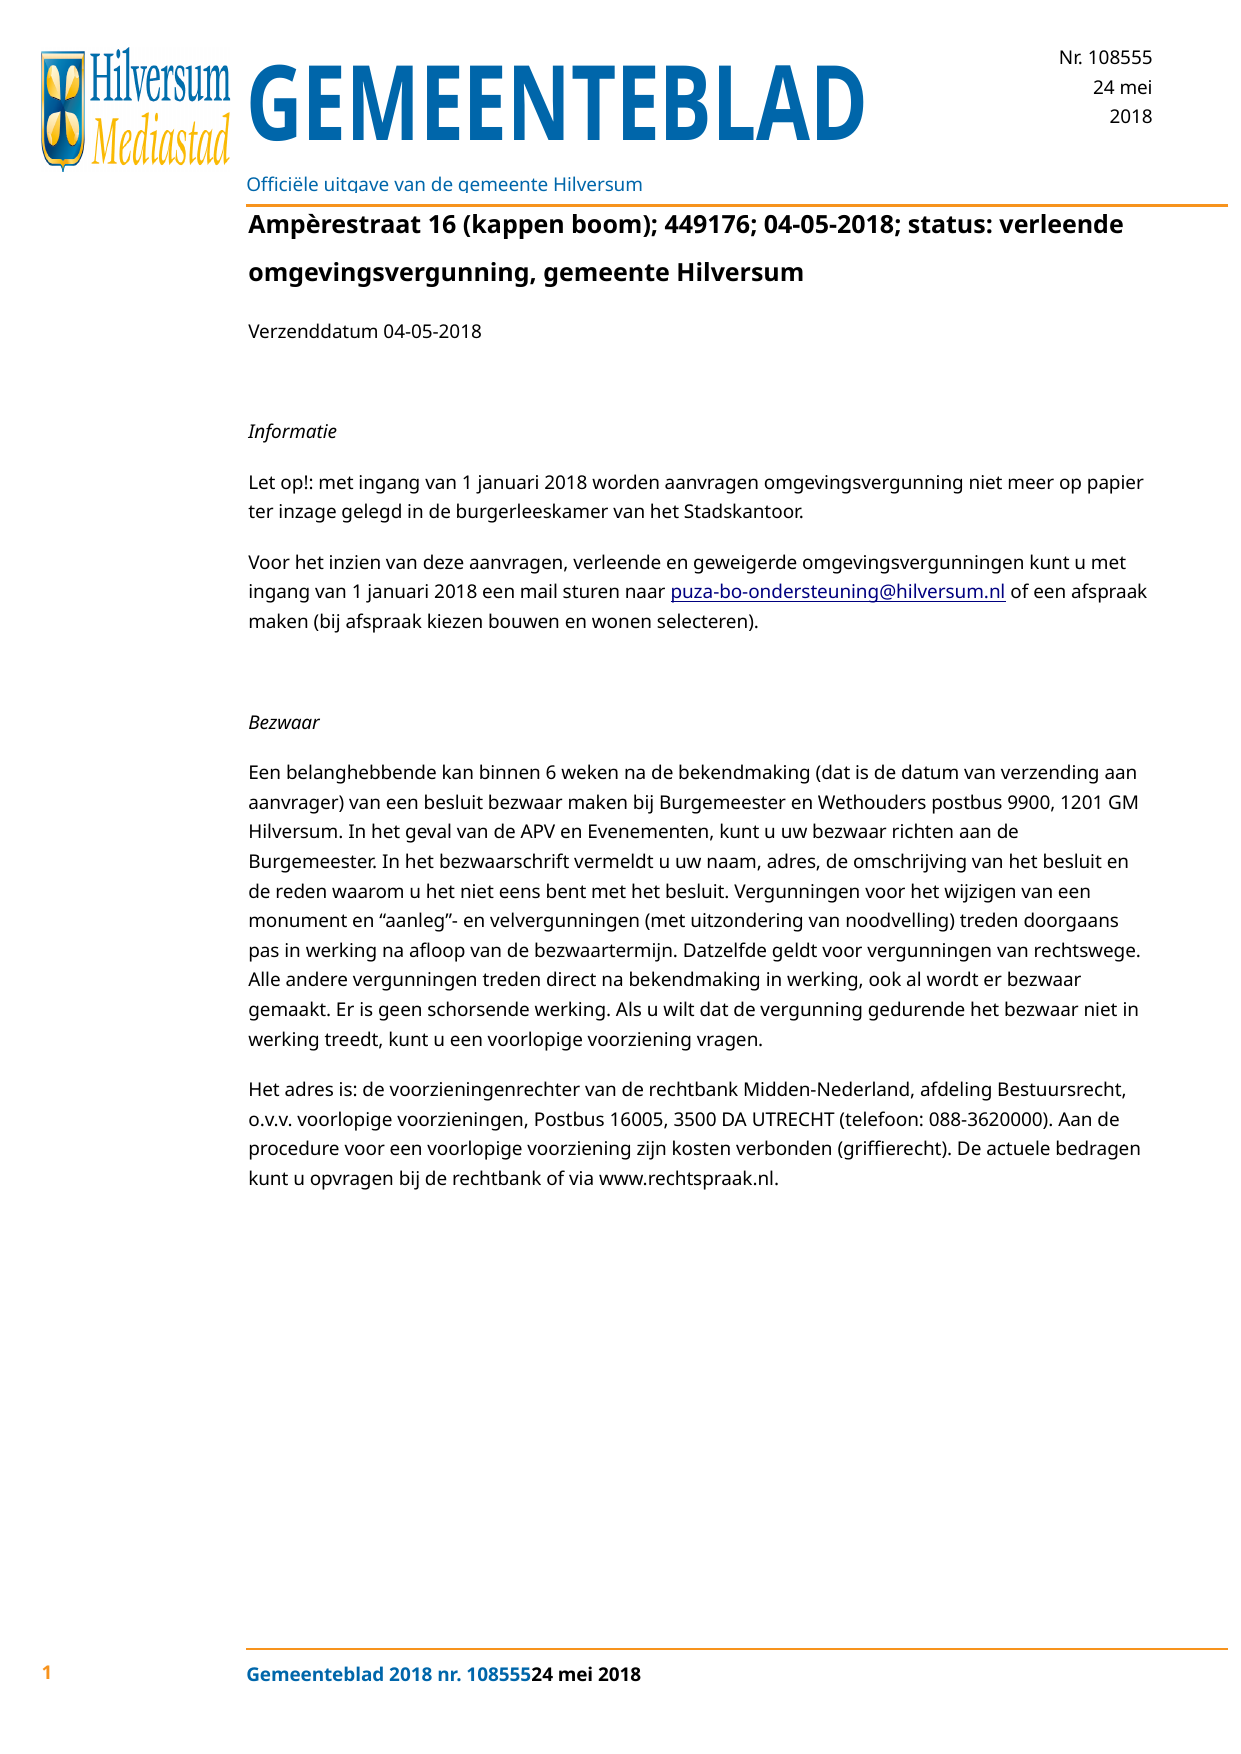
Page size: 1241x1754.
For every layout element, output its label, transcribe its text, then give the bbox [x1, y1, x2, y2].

picture [41, 47, 231, 172]
text Voor het inzien van deze aanvragen, verleende en geweigerde omgevingsvergunningen kunt u met ingang van 1 januari 2018 een mail sturen naar puza-bo-ondersteuning@hilversum.nl of een afspraak maken (bij afspraak kiezen bouwen en wonen selecteren). [248, 549, 1152, 634]
text Verzenddatum 04-05-2018 [248, 318, 1152, 344]
text Het adres is: de voorzieningenrechter van de rechtbank Midden-Nederland, afdeling Bestuursrecht, o.v.v. voorlopige voorzieningen, Postbus 16005, 3500 DA UTRECHT (telefoon: 088-3620000). Aan de procedure voor een voorlopige voorziening zijn kosten verbonden (griffierecht). De actuele bedragen kunt u opvragen bij de rechtbank of via www.rechtspraak.nl. [248, 1076, 1152, 1191]
text Informatie [248, 419, 1152, 444]
text Let op!: met ingang van 1 januari 2018 worden aanvragen omgevingsvergunning niet meer op papier ter inzage gelegd in de burgerleeskamer van het Stadskantoor. [248, 469, 1152, 524]
text Bezwaar [248, 709, 1152, 735]
text Een belanghebbende kan binnen 6 weken na de bekendmaking (dat is de datum van verzending aan aanvrager) van een besluit bezwaar maken bij Burgemeester en Wethouders postbus 9900, 1201 GM Hilversum. In het geval van de APV en Evenementen, kunt u uw bezwaar richten aan de Burgemeester. In het bezwaarschrift vermeldt u uw naam, adres, de omschrijving van het besluit en de reden waarom u het niet eens bent met het besluit. Vergunningen voor het wijzigen van een monument en “aanleg”- en velvergunningen (met uitzondering van noodvelling) treden doorgaans pas in werking na afloop van de bezwaartermijn. Datzelfde geldt voor vergunningen van rechtswege. Alle andere vergunningen treden direct na bekendmaking in werking, ook al wordt er bezwaar gemaakt. Er is geen schorsende werking. Als u wilt dat de vergunning gedurende het bezwaar niet in werking treedt, kunt u een voorlopige voorziening vragen. [248, 759, 1152, 1052]
text Ampèrestraat 16 (kappen boom); 449176; 04-05-2018; status: verleende omgevingsvergunning, gemeente Hilversum [248, 207, 1152, 288]
